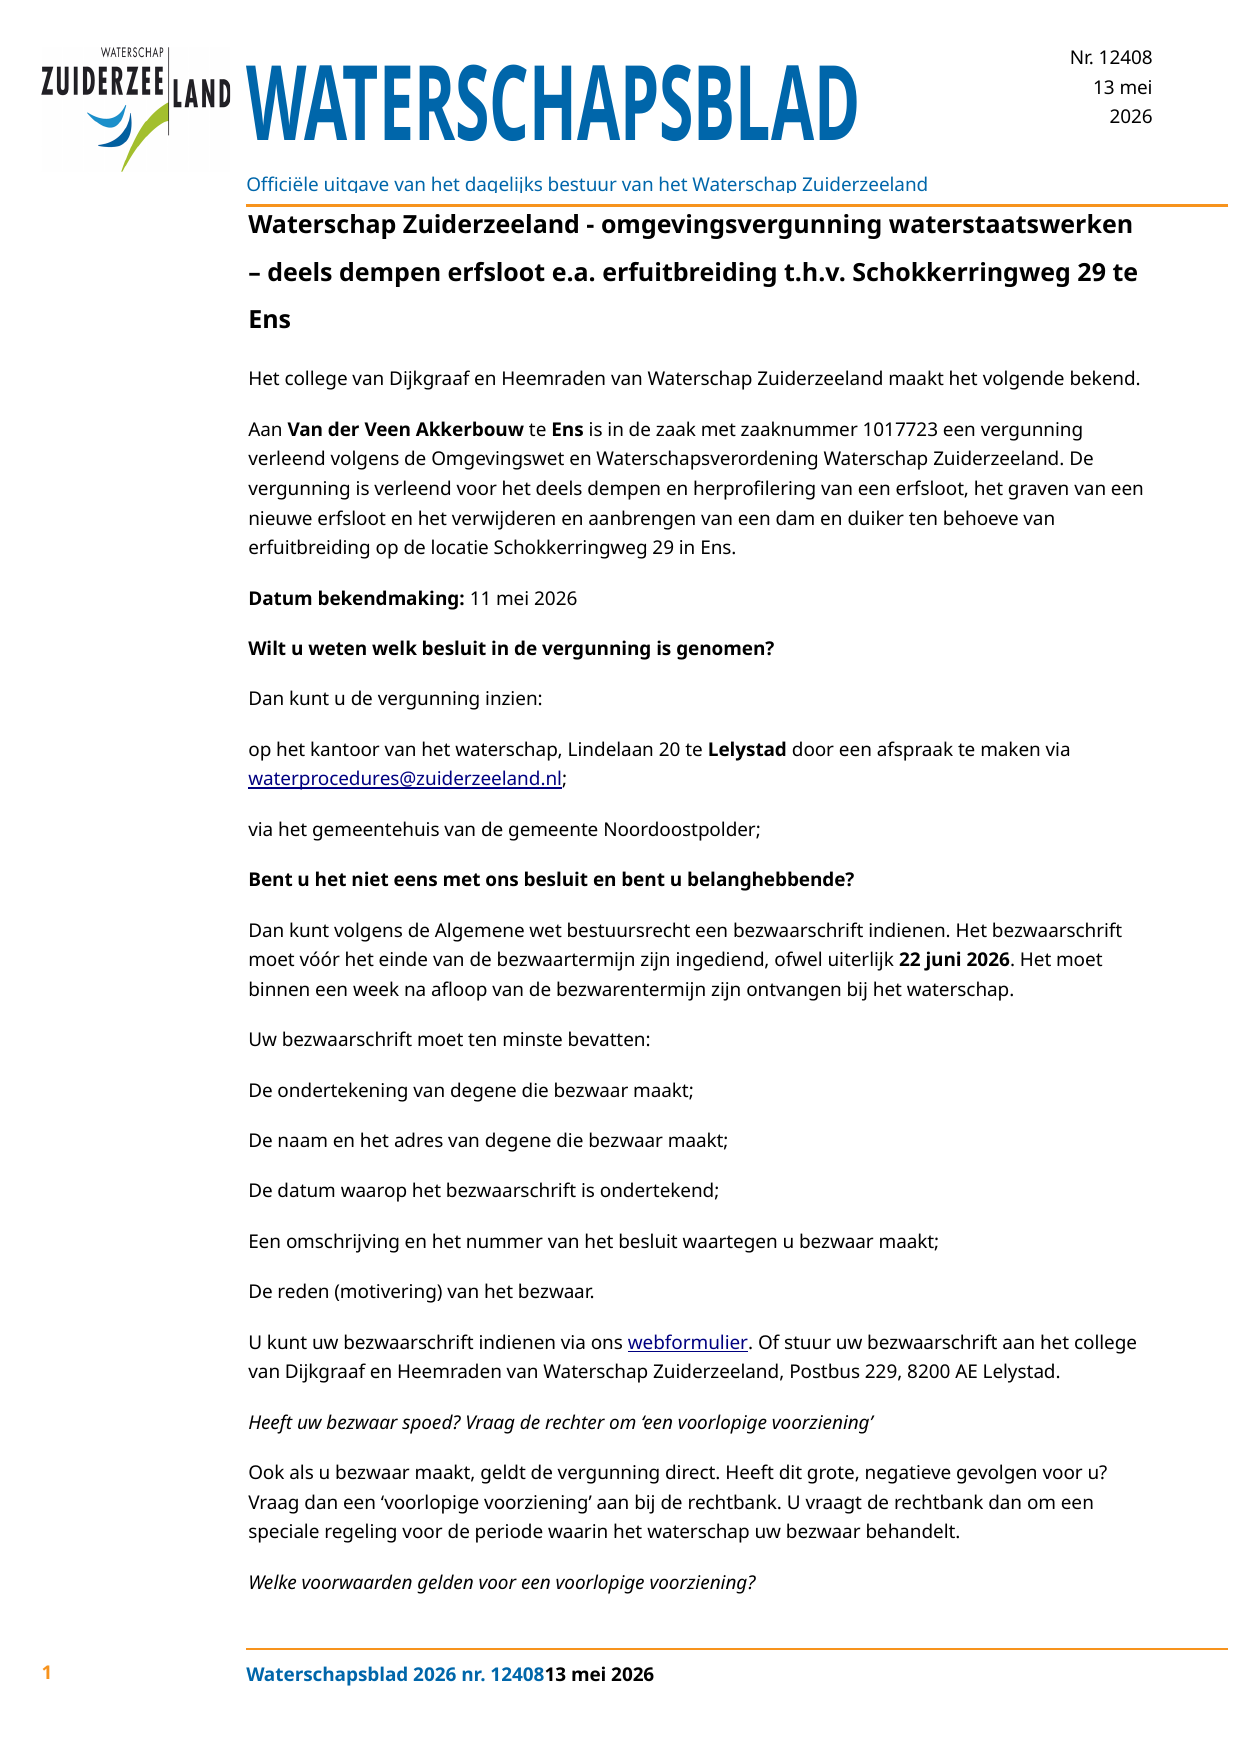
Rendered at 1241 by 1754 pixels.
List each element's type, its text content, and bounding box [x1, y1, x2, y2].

text De ondertekening van degene die bezwaar maakt; [248, 1077, 1152, 1102]
text U kunt uw bezwaarschrift indienen via ons webformulier. Of stuur uw bezwaarschrift aan het college van Dijkgraaf en Heemraden van Waterschap Zuiderzeeland, Postbus 229, 8200 AE Lelystad. [248, 1329, 1152, 1384]
text Welke voorwaarden gelden voor een voorlopige voorziening? [248, 1569, 1152, 1594]
text De reden (motivering) van het bezwaar. [248, 1278, 1152, 1304]
text op het kantoor van het waterschap, Lindelaan 20 te Lelystad door een afspraak te maken via waterprocedures@zuiderzeeland.nl; [248, 736, 1152, 791]
picture [41, 47, 231, 172]
text Datum bekendmaking: 11 mei 2026 [248, 585, 1152, 610]
text Ook als u bezwaar maakt, geldt de vergunning direct. Heeft dit grote, negatieve gevolgen voor u? Vraag dan een ‘voorlopige voorziening’ aan bij de rechtbank. U vraagt de rechtbank dan om een speciale regeling voor de periode waarin het waterschap uw bezwaar behandelt. [248, 1459, 1152, 1544]
text De naam en het adres van degene die bezwaar maakt; [248, 1127, 1152, 1153]
text Waterschap Zuiderzeeland - omgevingsvergunning waterstaatswerken – deels dempen erfsloot e.a. erfuitbreiding t.h.v. Schokkerringweg 29 te Ens [248, 207, 1152, 336]
text via het gemeentehuis van de gemeente Noordoostpolder; [248, 816, 1152, 842]
text Wilt u weten welk besluit in de vergunning is genomen? [248, 635, 1152, 661]
text Een omschrijving en het nummer van het besluit waartegen u bezwaar maakt; [248, 1228, 1152, 1254]
text De datum waarop het bezwaarschrift is ondertekend; [248, 1178, 1152, 1203]
text Dan kunt volgens de Algemene wet bestuursrecht een bezwaarschrift indienen. Het bezwaarschrift moet vóór het einde van de bezwaartermijn zijn ingediend, ofwel uiterlijk 22 juni 2026. Het moet binnen een week na afloop van de bezwarentermijn zijn ontvangen bij het waterschap. [248, 917, 1152, 1002]
text Heeft uw bezwaar spoed? Vraag de rechter om ‘een voorlopige voorziening’ [248, 1409, 1152, 1434]
text Aan Van der Veen Akkerbouw te Ens is in de zaak met zaaknummer 1017723 een vergunning verleend volgens de Omgevingswet en Waterschapsverordening Waterschap Zuiderzeeland. De vergunning is verleend voor het deels dempen en herprofilering van een erfsloot, het graven van een nieuwe erfsloot en het verwijderen en aanbrengen van een dam en duiker ten behoeve van erfuitbreiding op de locatie Schokkerringweg 29 in Ens. [248, 416, 1152, 560]
text Dan kunt u de vergunning inzien: [248, 686, 1152, 711]
text Bent u het niet eens met ons besluit en bent u belanghebbende? [248, 866, 1152, 892]
text Uw bezwaarschrift moet ten minste bevatten: [248, 1026, 1152, 1052]
text Het college van Dijkgraaf en Heemraden van Waterschap Zuiderzeeland maakt het volgende bekend. [248, 366, 1152, 391]
